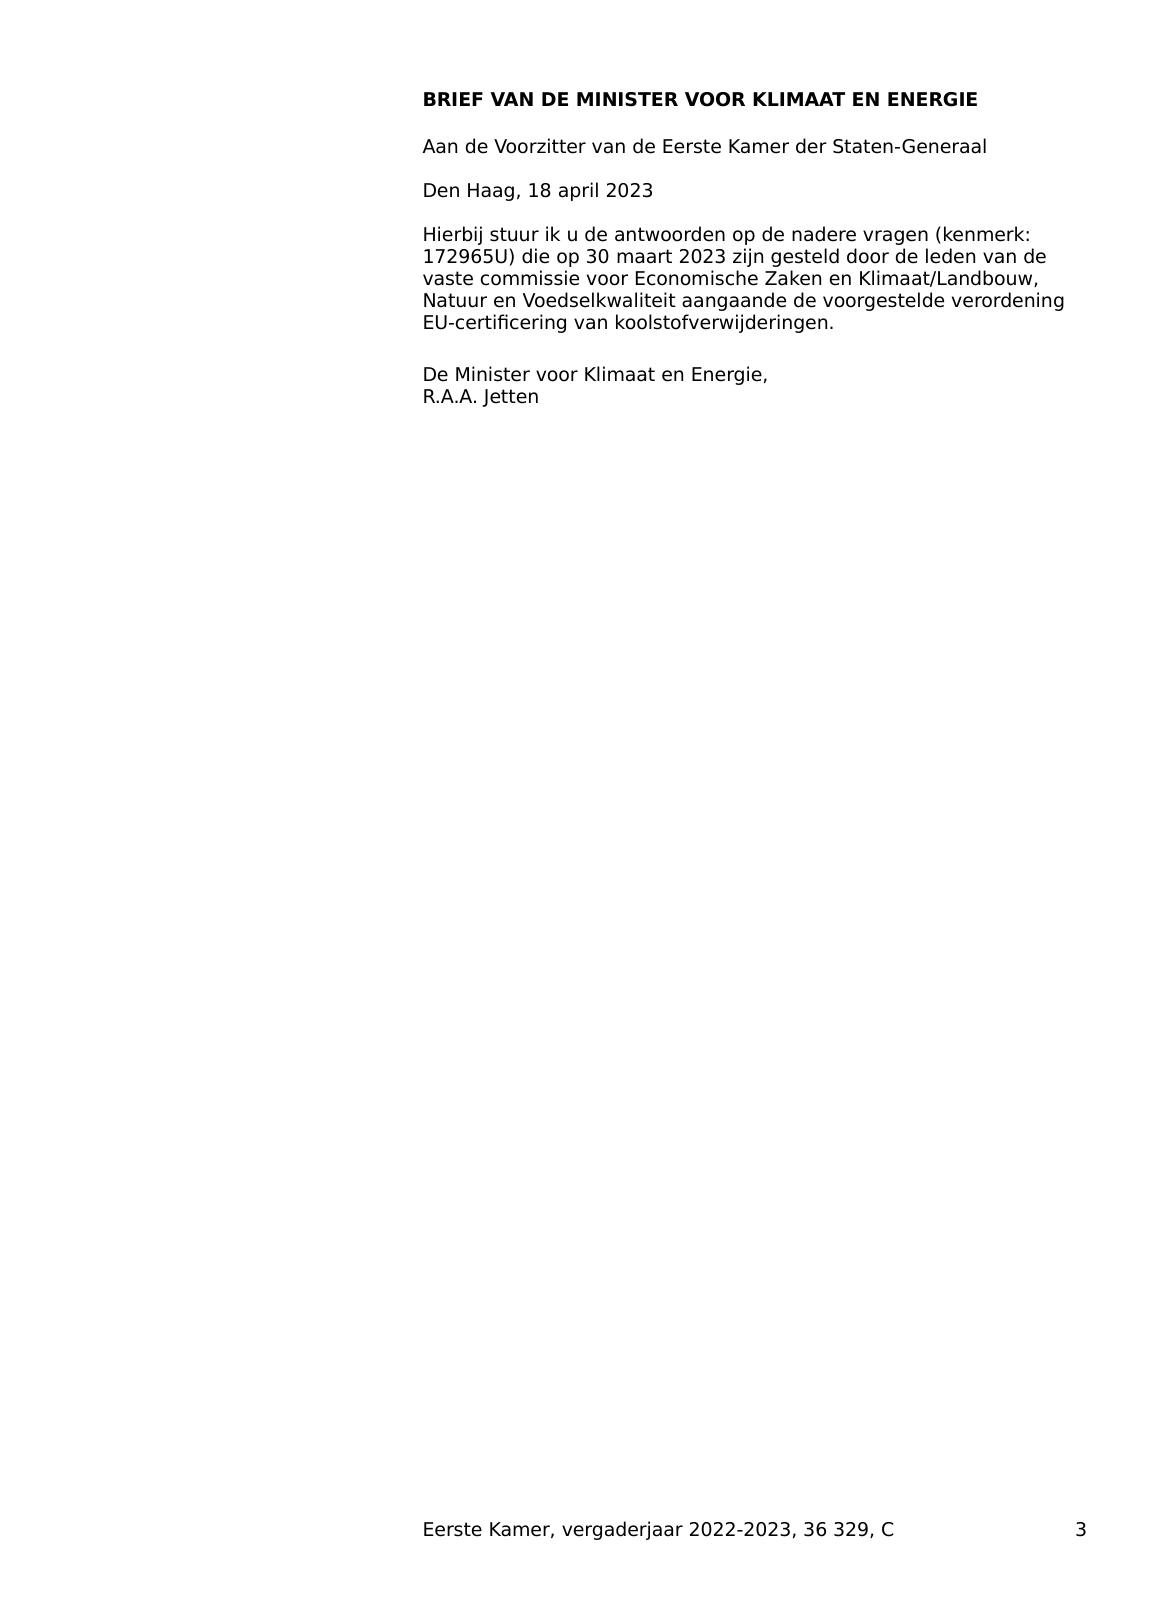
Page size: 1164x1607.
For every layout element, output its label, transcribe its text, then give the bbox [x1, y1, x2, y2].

text Aan de Voorzitter van de Eerste Kamer der Staten-Generaal [422, 136, 1087, 158]
text Hierbij stuur ik u de antwoorden op de nadere vragen (kenmerk: 172965U) die op 30 maart 2023 zijn gesteld door de leden van de vaste commissie voor Economische Zaken en Klimaat/Landbouw, Natuur en Voedselkwaliteit aangaande de voorgestelde verordening EU-certificering van koolstofverwijderingen. [422, 224, 1087, 334]
text Den Haag, 18 april 2023 [422, 180, 1087, 202]
subtitle BRIEF VAN DE MINISTER VOOR KLIMAAT EN ENERGIE [422, 89, 1087, 111]
text De Minister voor Klimaat en Energie, R.A.A. Jetten [422, 364, 1087, 408]
